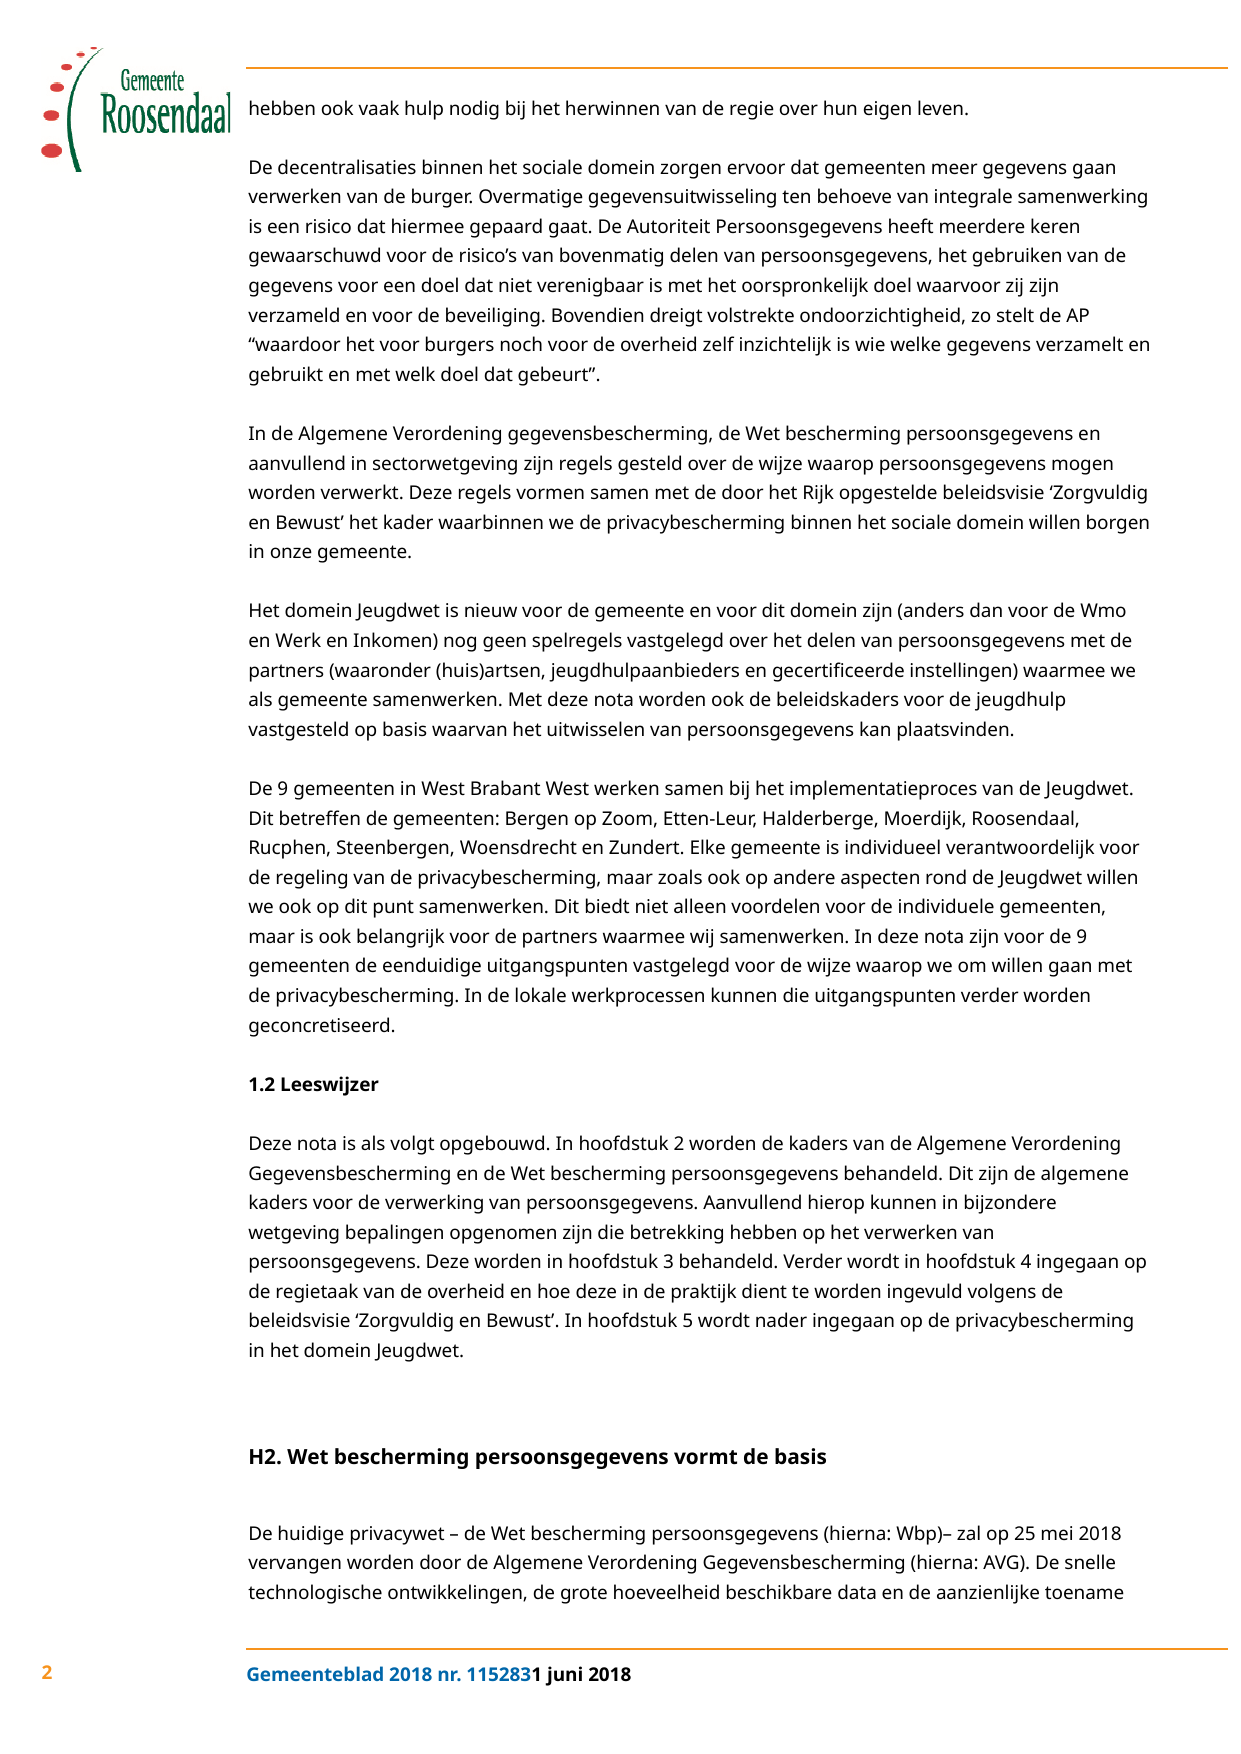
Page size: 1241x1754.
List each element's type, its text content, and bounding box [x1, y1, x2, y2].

text Het domein Jeugdwet is nieuw voor de gemeente en voor dit domein zijn (anders dan voor de Wmo en Werk en Inkomen) nog geen spelregels vastgelegd over het delen van persoonsgegevens met de partners (waaronder (huis)artsen, jeugdhulpaanbieders en gecertificeerde instellingen) waarmee we als gemeente samenwerken. Met deze nota worden ook de beleidskaders voor de jeugdhulp vastgesteld op basis waarvan het uitwisselen van persoonsgegevens kan plaatsvinden. [248, 598, 1152, 742]
text hebben ook vaak hulp nodig bij het herwinnen van de regie over hun eigen leven. [248, 95, 1152, 121]
text De 9 gemeenten in West Brabant West werken samen bij het implementatieproces van de Jeugdwet. Dit betreffen de gemeenten: Bergen op Zoom, Etten-Leur, Halderberge, Moerdijk, Roosendaal, Rucphen, Steenbergen, Woensdrecht en Zundert. Elke gemeente is individueel verantwoordelijk voor de regeling van de privacybescherming, maar zoals ook op andere aspecten rond de Jeugdwet willen we ook op dit punt samenwerken. Dit biedt niet alleen voordelen voor de individuele gemeenten, maar is ook belangrijk voor de partners waarmee wij samenwerken. In deze nota zijn voor de 9 gemeenten de eenduidige uitgangspunten vastgelegd voor de wijze waarop we om willen gaan met de privacybescherming. In de lokale werkprocessen kunnen die uitgangspunten verder worden geconcretiseerd. [248, 775, 1152, 1038]
picture [41, 47, 231, 172]
text 1.2 Leeswijzer [248, 1071, 1152, 1097]
text In de Algemene Verordening gegevensbescherming, de Wet bescherming persoonsgegevens en aanvullend in sectorwetgeving zijn regels gesteld over de wijze waarop persoonsgegevens mogen worden verwerkt. Deze regels vormen samen met de door het Rijk opgestelde beleidsvisie ‘Zorgvuldig en Bewust’ het kader waarbinnen we de privacybescherming binnen het sociale domein willen borgen in onze gemeente. [248, 420, 1152, 564]
text H2. Wet bescherming persoonsgegevens vormt de basis [248, 1442, 1152, 1471]
text De decentralisaties binnen het sociale domein zorgen ervoor dat gemeenten meer gegevens gaan verwerken van de burger. Overmatige gegevensuitwisseling ten behoeve van integrale samenwerking is een risico dat hiermee gepaard gaat. De Autoriteit Persoonsgegevens heeft meerdere keren gewaarschuwd voor de risico’s van bovenmatig delen van persoonsgegevens, het gebruiken van de gegevens voor een doel dat niet verenigbaar is met het oorspronkelijk doel waarvoor zij zijn verzameld en voor de beveiliging. Bovendien dreigt volstrekte ondoorzichtigheid, zo stelt de AP “waardoor het voor burgers noch voor de overheid zelf inzichtelijk is wie welke gegevens verzamelt en gebruikt en met welk doel dat gebeurt”. [248, 154, 1152, 387]
text Deze nota is als volgt opgebouwd. In hoofdstuk 2 worden de kaders van de Algemene Verordening Gegevensbescherming en de Wet bescherming persoonsgegevens behandeld. Dit zijn de algemene kaders voor de verwerking van persoonsgegevens. Aanvullend hierop kunnen in bijzondere wetgeving bepalingen opgenomen zijn die betrekking hebben op het verwerken van persoonsgegevens. Deze worden in hoofdstuk 3 behandeld. Verder wordt in hoofdstuk 4 ingegaan op de regietaak van de overheid en hoe deze in de praktijk dient te worden ingevuld volgens de beleidsvisie ‘Zorgvuldig en Bewust’. In hoofdstuk 5 wordt nader ingegaan op de privacybescherming in het domein Jeugdwet. [248, 1130, 1152, 1363]
text De huidige privacywet – de Wet bescherming persoonsgegevens (hierna: Wbp)– zal op 25 mei 2018 vervangen worden door de Algemene Verordening Gegevensbescherming (hierna: AVG). De snelle technologische ontwikkelingen, de grote hoeveelheid beschikbare data en de aanzienlijke toename [248, 1520, 1152, 1605]
